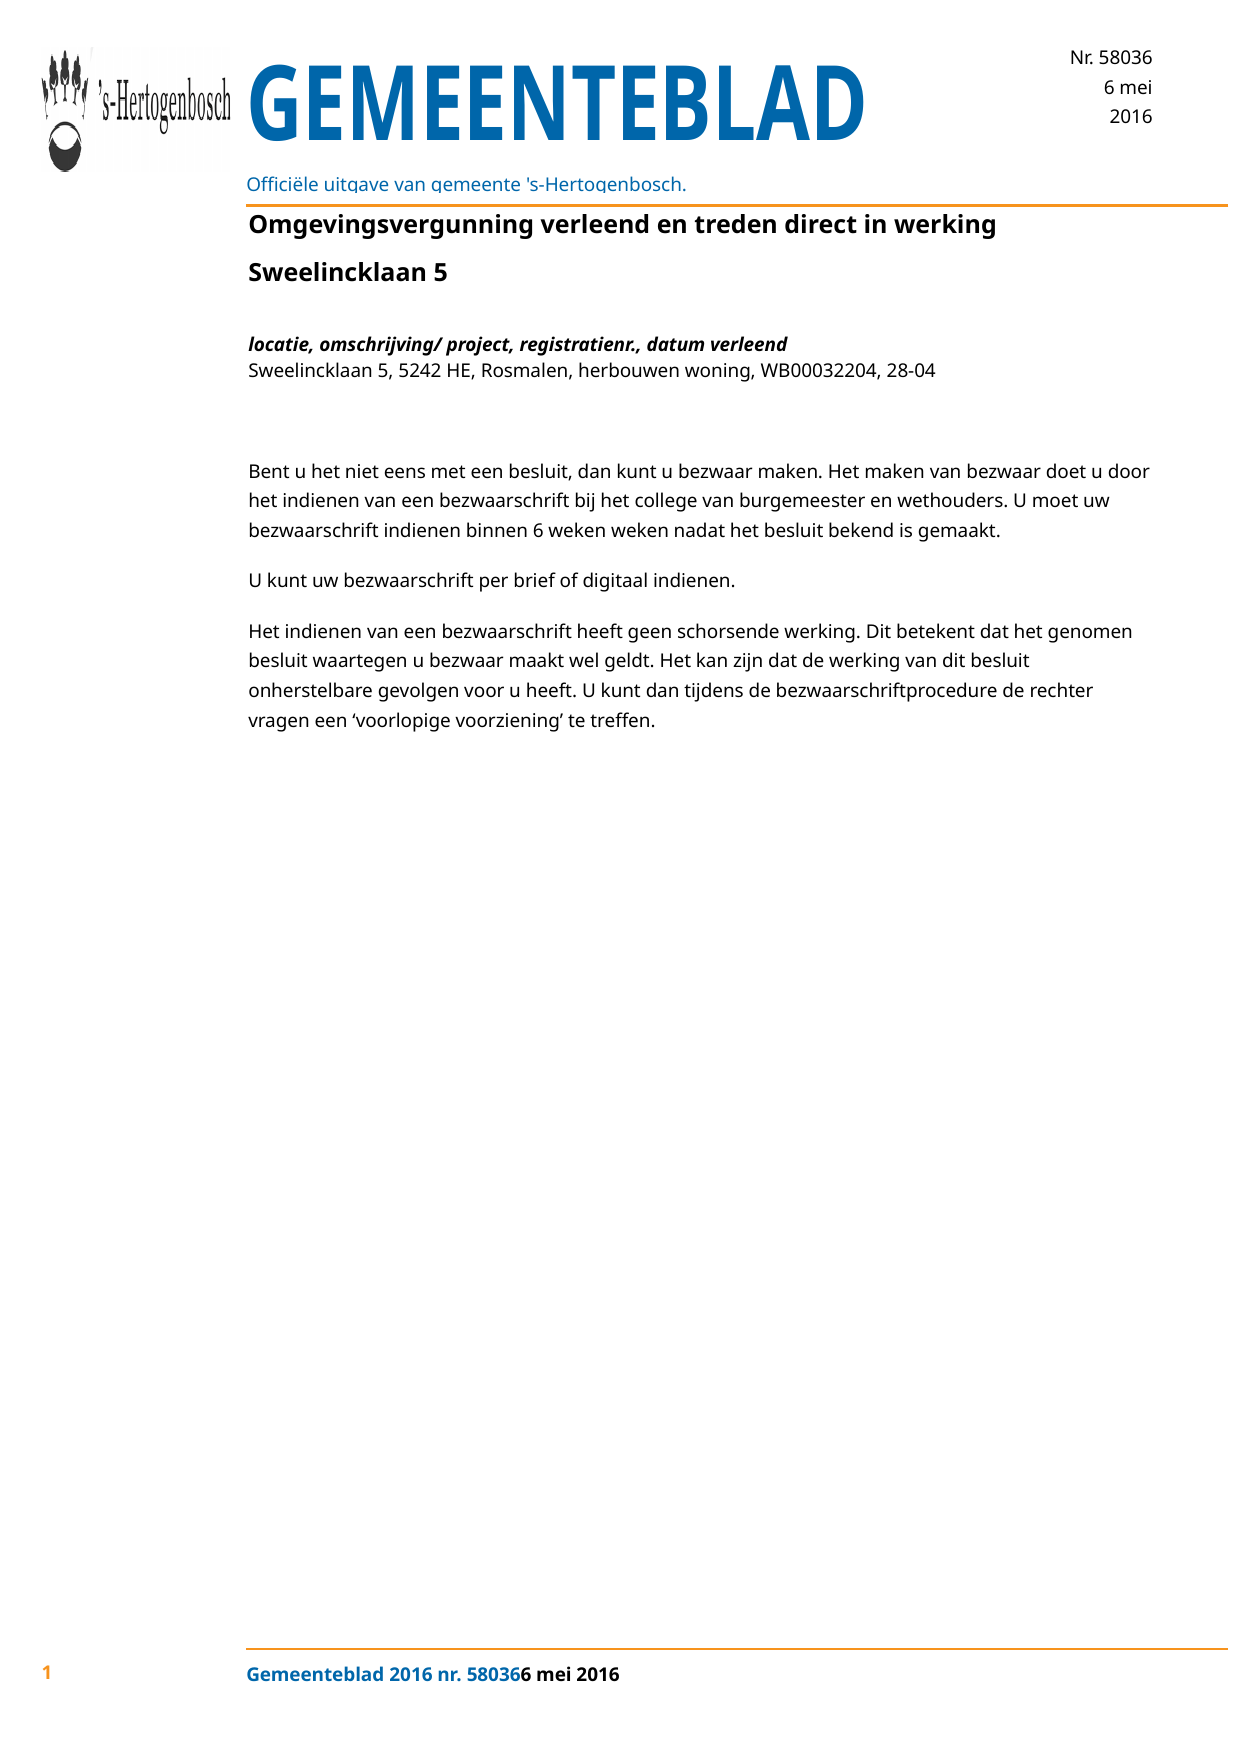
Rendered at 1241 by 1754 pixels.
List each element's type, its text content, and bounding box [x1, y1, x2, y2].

text U kunt uw bezwaarschrift per brief of digitaal indienen. [248, 568, 1152, 593]
text Het indienen van een bezwaarschrift heeft geen schorsende werking. Dit betekent dat het genomen besluit waartegen u bezwaar maakt wel geldt. Het kan zijn dat de werking van dit besluit onherstelbare gevolgen voor u heeft. U kunt dan tijdens de bezwaarschriftprocedure de rechter vragen een ‘voorlopige voorziening’ te treffen. [248, 618, 1152, 732]
text locatie, omschrijving/ project, registratienr., datum verleend [248, 331, 1152, 357]
text Bent u het niet eens met een besluit, dan kunt u bezwaar maken. Het maken van bezwaar doet u door het indienen van een bezwaarschrift bij het college van burgemeester en wethouders. U moet uw bezwaarschrift indienen binnen 6 weken weken nadat het besluit bekend is gemaakt. [248, 458, 1152, 543]
picture [41, 47, 231, 172]
text Omgevingsvergunning verleend en treden direct in werking Sweelincklaan 5 [248, 207, 1152, 288]
text Sweelincklaan 5, 5242 HE, Rosmalen, herbouwen woning, WB00032204, 28-04 [248, 357, 1152, 383]
